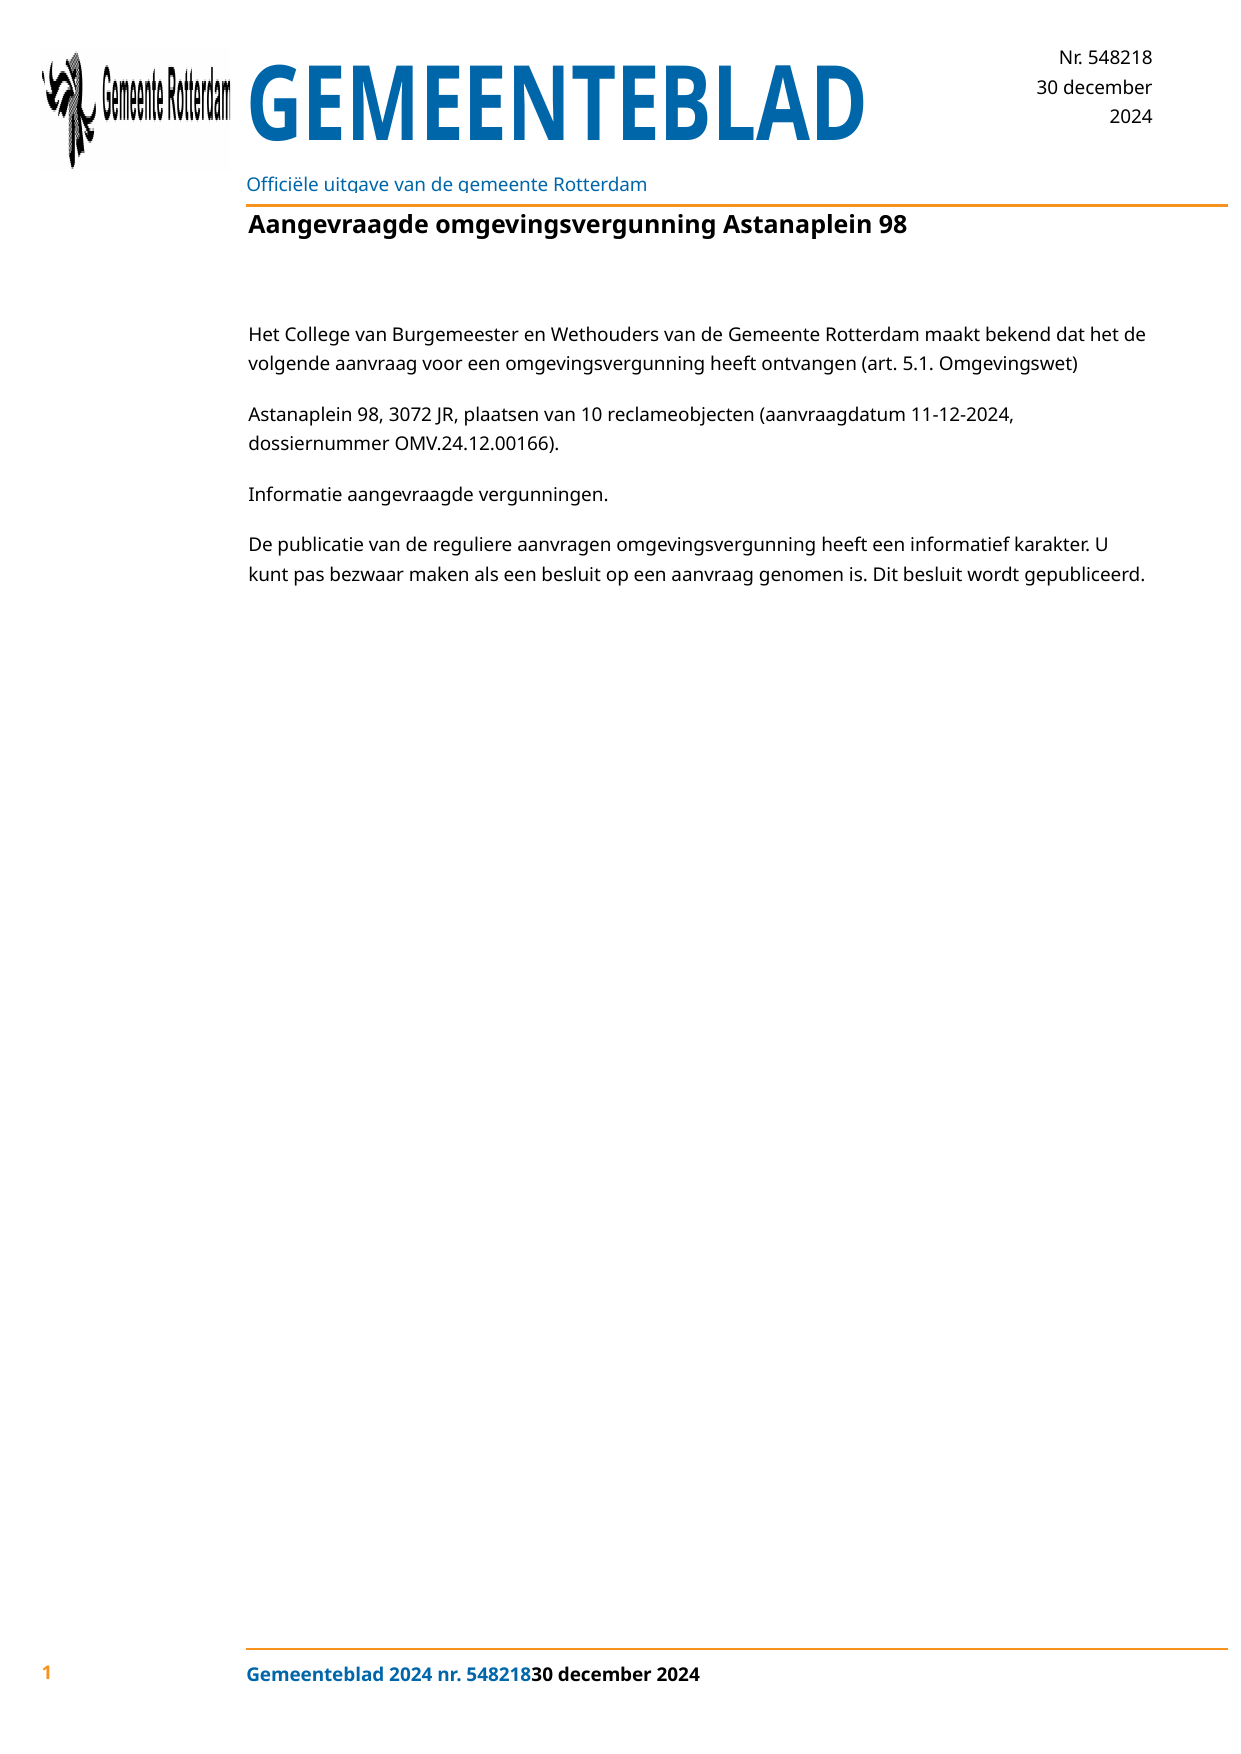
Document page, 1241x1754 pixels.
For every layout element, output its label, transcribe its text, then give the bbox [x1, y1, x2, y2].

text De publicatie van de reguliere aanvragen omgevingsvergunning heeft een informatief karakter. U kunt pas bezwaar maken als een besluit op een aanvraag genomen is. Dit besluit wordt gepubliceerd. [248, 531, 1152, 586]
picture [41, 47, 231, 172]
text Aangevraagde omgevingsvergunning Astanaplein 98 [248, 207, 1152, 241]
text Astanaplein 98, 3072 JR, plaatsen van 10 reclameobjecten (aanvraagdatum 11-12-2024, dossiernummer OMV.24.12.00166). [248, 401, 1152, 456]
text Het College van Burgemeester en Wethouders van de Gemeente Rotterdam maakt bekend dat het de volgende aanvraag voor een omgevingsvergunning heeft ontvangen (art. 5.1. Omgevingswet) [248, 321, 1152, 376]
text Informatie aangevraagde vergunningen. [248, 481, 1152, 506]
